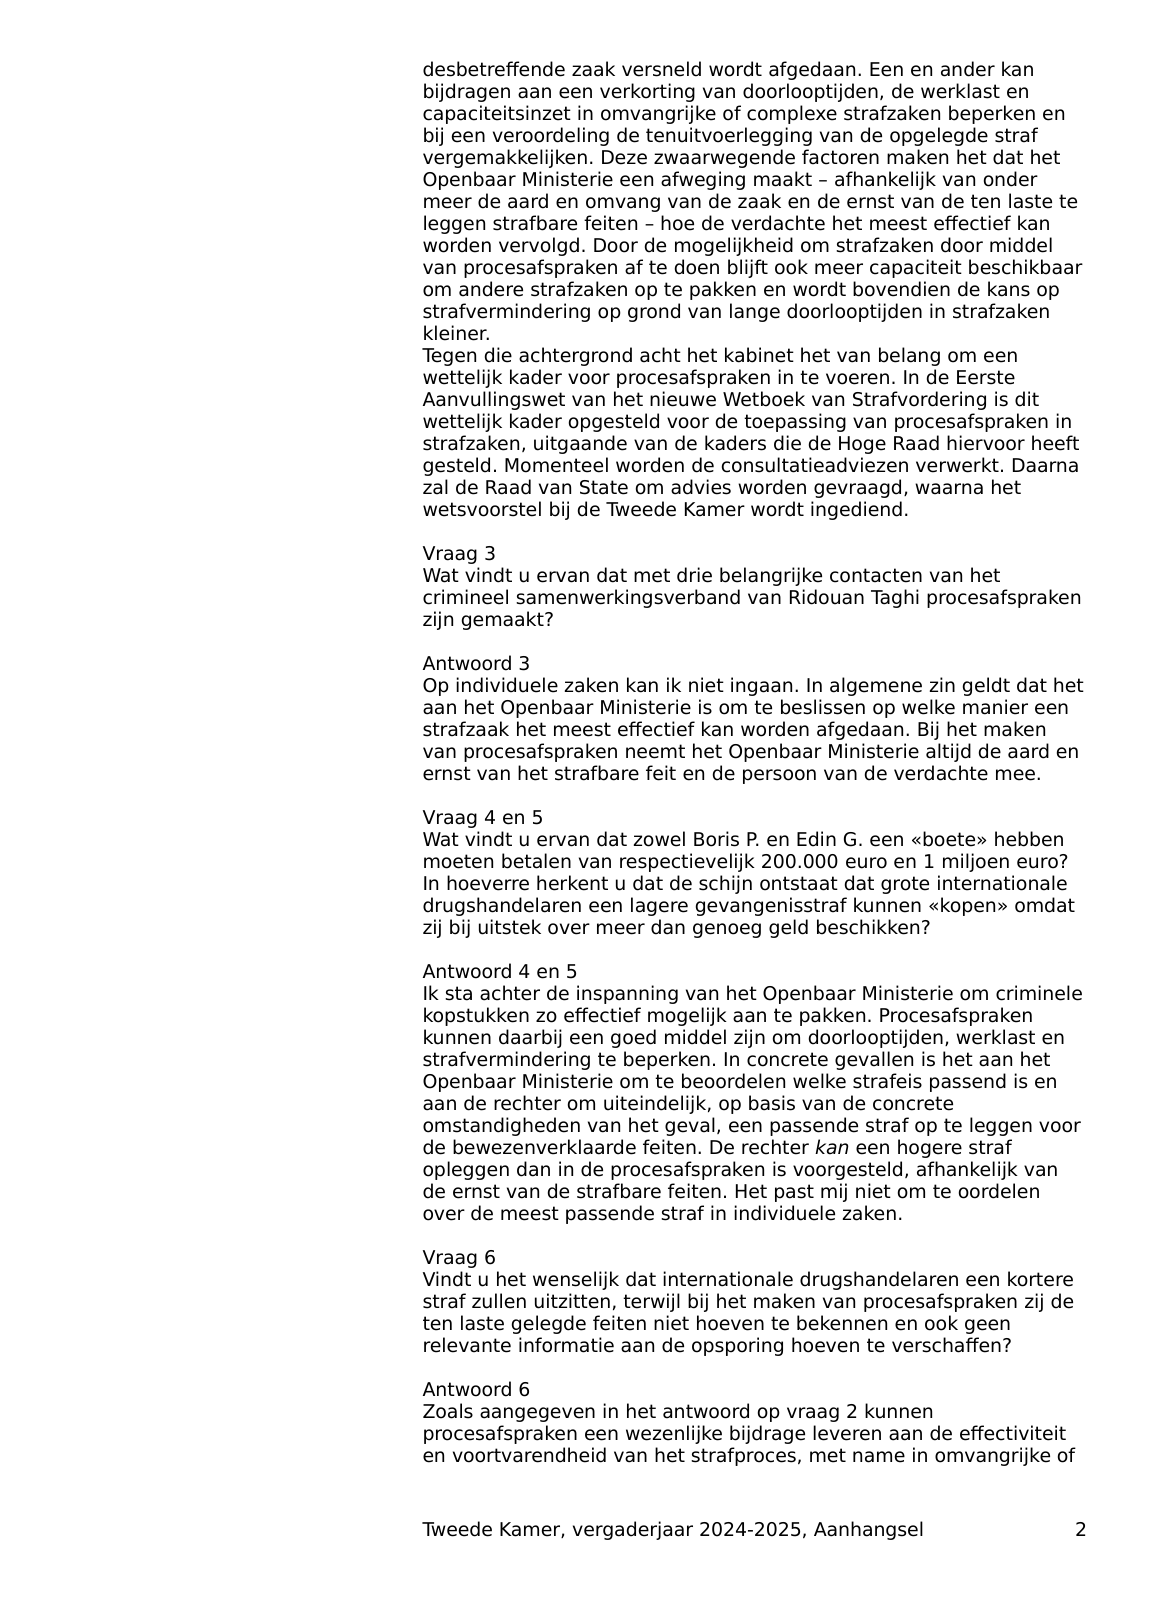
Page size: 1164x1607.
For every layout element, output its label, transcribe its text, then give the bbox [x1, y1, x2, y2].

text Vindt u het wenselijk dat internationale drugshandelaren een kortere straf zullen uitzitten, terwijl bij het maken van procesafspraken zij de ten laste gelegde feiten niet hoeven te bekennen en ook geen relevante informatie aan de opsporing hoeven te verschaffen? [422, 1269, 1087, 1357]
text Wat vindt u ervan dat met drie belangrijke contacten van het crimineel samenwerkingsverband van Ridouan Taghi procesafspraken zijn gemaakt? [422, 565, 1087, 631]
text In hoeverre herkent u dat de schijn ontstaat dat grote internationale drugshandelaren een lagere gevangenisstraf kunnen «kopen» omdat zij bij uitstek over meer dan genoeg geld beschikken? [422, 873, 1087, 939]
text Antwoord 3 [422, 653, 1087, 675]
text Antwoord 4 en 5 [422, 961, 1087, 983]
text Tegen die achtergrond acht het kabinet het van belang om een wettelijk kader voor procesafspraken in te voeren. In de Eerste Aanvullingswet van het nieuwe Wetboek van Strafvordering is dit wettelijk kader opgesteld voor de toepassing van procesafspraken in strafzaken, uitgaande van de kaders die de Hoge Raad hiervoor heeft gesteld. Momenteel worden de consultatieadviezen verwerkt. Daarna zal de Raad van State om advies worden gevraagd, waarna het wetsvoorstel bij de Tweede Kamer wordt ingediend. [422, 345, 1087, 521]
text Op individuele zaken kan ik niet ingaan. In algemene zin geldt dat het aan het Openbaar Ministerie is om te beslissen op welke manier een strafzaak het meest effectief kan worden afgedaan. Bij het maken van procesafspraken neemt het Openbaar Ministerie altijd de aard en ernst van het strafbare feit en de persoon van de verdachte mee. [422, 675, 1087, 785]
text Ik sta achter de inspanning van het Openbaar Ministerie om criminele kopstukken zo effectief mogelijk aan te pakken. Procesafspraken kunnen daarbij een goed middel zijn om doorlooptijden, werklast en strafvermindering te beperken. In concrete gevallen is het aan het Openbaar Ministerie om te beoordelen welke strafeis passend is en aan de rechter om uiteindelijk, op basis van de concrete omstandigheden van het geval, een passende straf op te leggen voor de bewezenverklaarde feiten. De rechter kan een hogere straf opleggen dan in de procesafspraken is voorgesteld, afhankelijk van de ernst van de strafbare feiten. Het past mij niet om te oordelen over de meest passende straf in individuele zaken. [422, 983, 1087, 1225]
text Vraag 6 [422, 1247, 1087, 1269]
text Zoals aangegeven in het antwoord op vraag 2 kunnen procesafspraken een wezenlijke bijdrage leveren aan de effectiviteit en voortvarendheid van het strafproces, met name in omvangrijke of [422, 1401, 1087, 1467]
text Antwoord 6 [422, 1379, 1087, 1401]
text desbetreffende zaak versneld wordt afgedaan. Een en ander kan bijdragen aan een verkorting van doorlooptijden, de werklast en capaciteitsinzet in omvangrijke of complexe strafzaken beperken en bij een veroordeling de tenuitvoerlegging van de opgelegde straf vergemakkelijken. Deze zwaarwegende factoren maken het dat het Openbaar Ministerie een afweging maakt – afhankelijk van onder meer de aard en omvang van de zaak en de ernst van de ten laste te leggen strafbare feiten – hoe de verdachte het meest effectief kan worden vervolgd. Door de mogelijkheid om strafzaken door middel van procesafspraken af te doen blijft ook meer capaciteit beschikbaar om andere strafzaken op te pakken en wordt bovendien de kans op strafvermindering op grond van lange doorlooptijden in strafzaken kleiner. [422, 59, 1087, 345]
text Vraag 3 [422, 543, 1087, 565]
text Wat vindt u ervan dat zowel Boris P. en Edin G. een «boete» hebben moeten betalen van respectievelijk 200.000 euro en 1 miljoen euro? [422, 829, 1087, 873]
text Vraag 4 en 5 [422, 807, 1087, 829]
